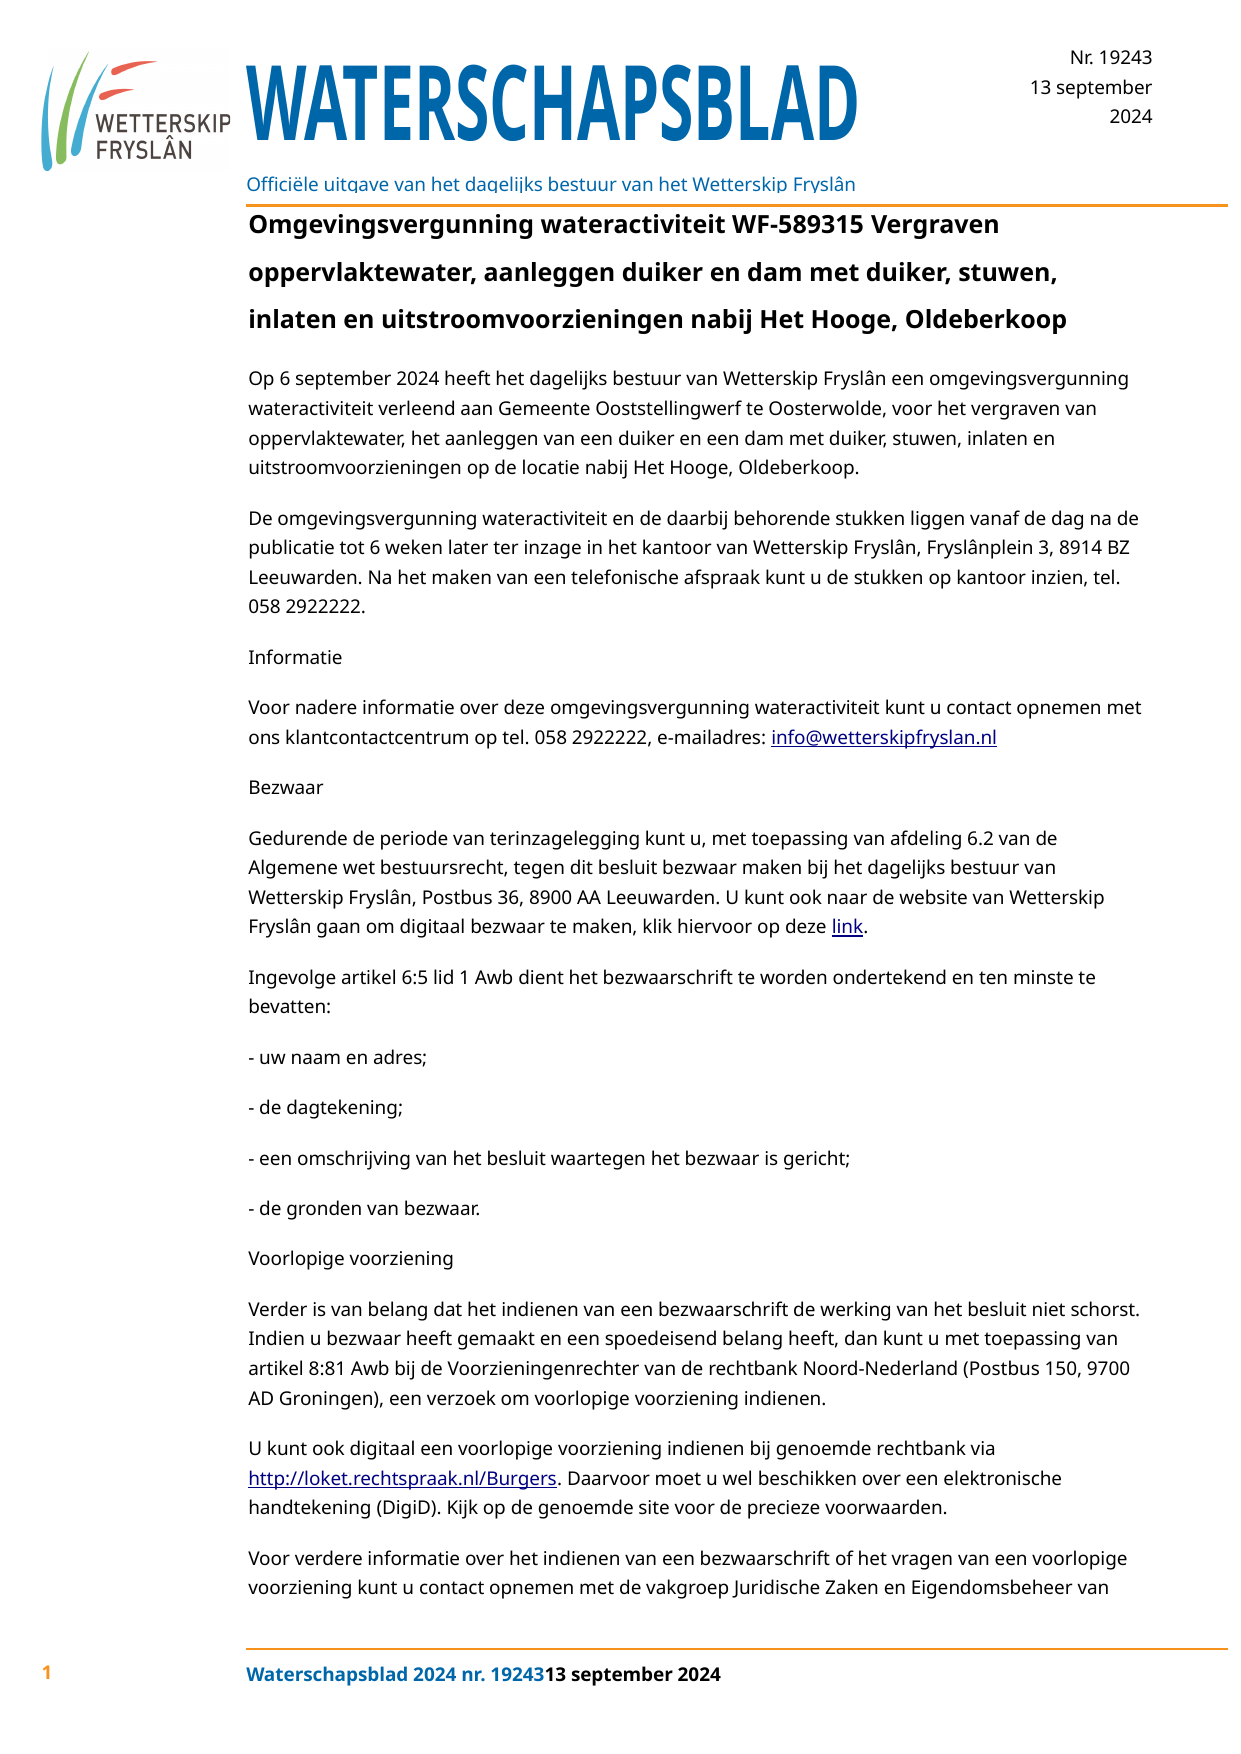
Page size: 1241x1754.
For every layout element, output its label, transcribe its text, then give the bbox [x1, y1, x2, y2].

text Voor verdere informatie over het indienen van een bezwaarschrift of het vragen van een voorlopige voorziening kunt u contact opnemen met de vakgroep Juridische Zaken en Eigendomsbeheer van [248, 1545, 1152, 1600]
text Verder is van belang dat het indienen van een bezwaarschrift de werking van het besluit niet schorst. Indien u bezwaar heeft gemaakt en een spoedeisend belang heeft, dan kunt u met toepassing van artikel 8:81 Awb bij de Voorzieningenrechter van de rechtbank Noord-Nederland (Postbus 150, 9700 AD Groningen), een verzoek om voorlopige voorziening indienen. [248, 1296, 1152, 1410]
text Voor nadere informatie over deze omgevingsvergunning wateractiviteit kunt u contact opnemen met ons klantcontactcentrum op tel. 058 2922222, e-mailadres: info@wetterskipfryslan.nl [248, 694, 1152, 749]
text Bezwaar [248, 774, 1152, 800]
text U kunt ook digitaal een voorlopige voorziening indienen bij genoemde rechtbank via http://loket.rechtspraak.nl/Burgers. Daarvoor moet u wel beschikken over een elektronische handtekening (DigiD). Kijk op de genoemde site voor de precieze voorwaarden. [248, 1435, 1152, 1520]
text - de dagtekening; [248, 1094, 1152, 1120]
text Informatie [248, 644, 1152, 669]
text Ingevolge artikel 6:5 lid 1 Awb dient het bezwaarschrift te worden ondertekend en ten minste te bevatten: [248, 964, 1152, 1019]
text - de gronden van bezwaar. [248, 1195, 1152, 1221]
text Omgevingsvergunning wateractiviteit WF-589315 Vergraven oppervlaktewater, aanleggen duiker en dam met duiker, stuwen, inlaten en uitstroomvoorzieningen nabij Het Hooge, Oldeberkoop [248, 207, 1152, 336]
text Op 6 september 2024 heeft het dagelijks bestuur van Wetterskip Fryslân een omgevingsvergunning wateractiviteit verleend aan Gemeente Ooststellingwerf te Oosterwolde, voor het vergraven van oppervlaktewater, het aanleggen van een duiker en een dam met duiker, stuwen, inlaten en uitstroomvoorzieningen op de locatie nabij Het Hooge, Oldeberkoop. [248, 366, 1152, 480]
text - een omschrijving van het besluit waartegen het bezwaar is gericht; [248, 1145, 1152, 1170]
picture [41, 47, 231, 172]
text De omgevingsvergunning wateractiviteit en de daarbij behorende stukken liggen vanaf de dag na de publicatie tot 6 weken later ter inzage in het kantoor van Wetterskip Fryslân, Fryslânplein 3, 8914 BZ Leeuwarden. Na het maken van een telefonische afspraak kunt u de stukken op kantoor inzien, tel. 058 2922222. [248, 505, 1152, 619]
text Voorlopige voorziening [248, 1246, 1152, 1271]
text - uw naam en adres; [248, 1044, 1152, 1069]
text Gedurende de periode van terinzagelegging kunt u, met toepassing van afdeling 6.2 van de Algemene wet bestuursrecht, tegen dit besluit bezwaar maken bij het dagelijks bestuur van Wetterskip Fryslân, Postbus 36, 8900 AA Leeuwarden. U kunt ook naar de website van Wetterskip Fryslân gaan om digitaal bezwaar te maken, klik hiervoor op deze link. [248, 825, 1152, 939]
